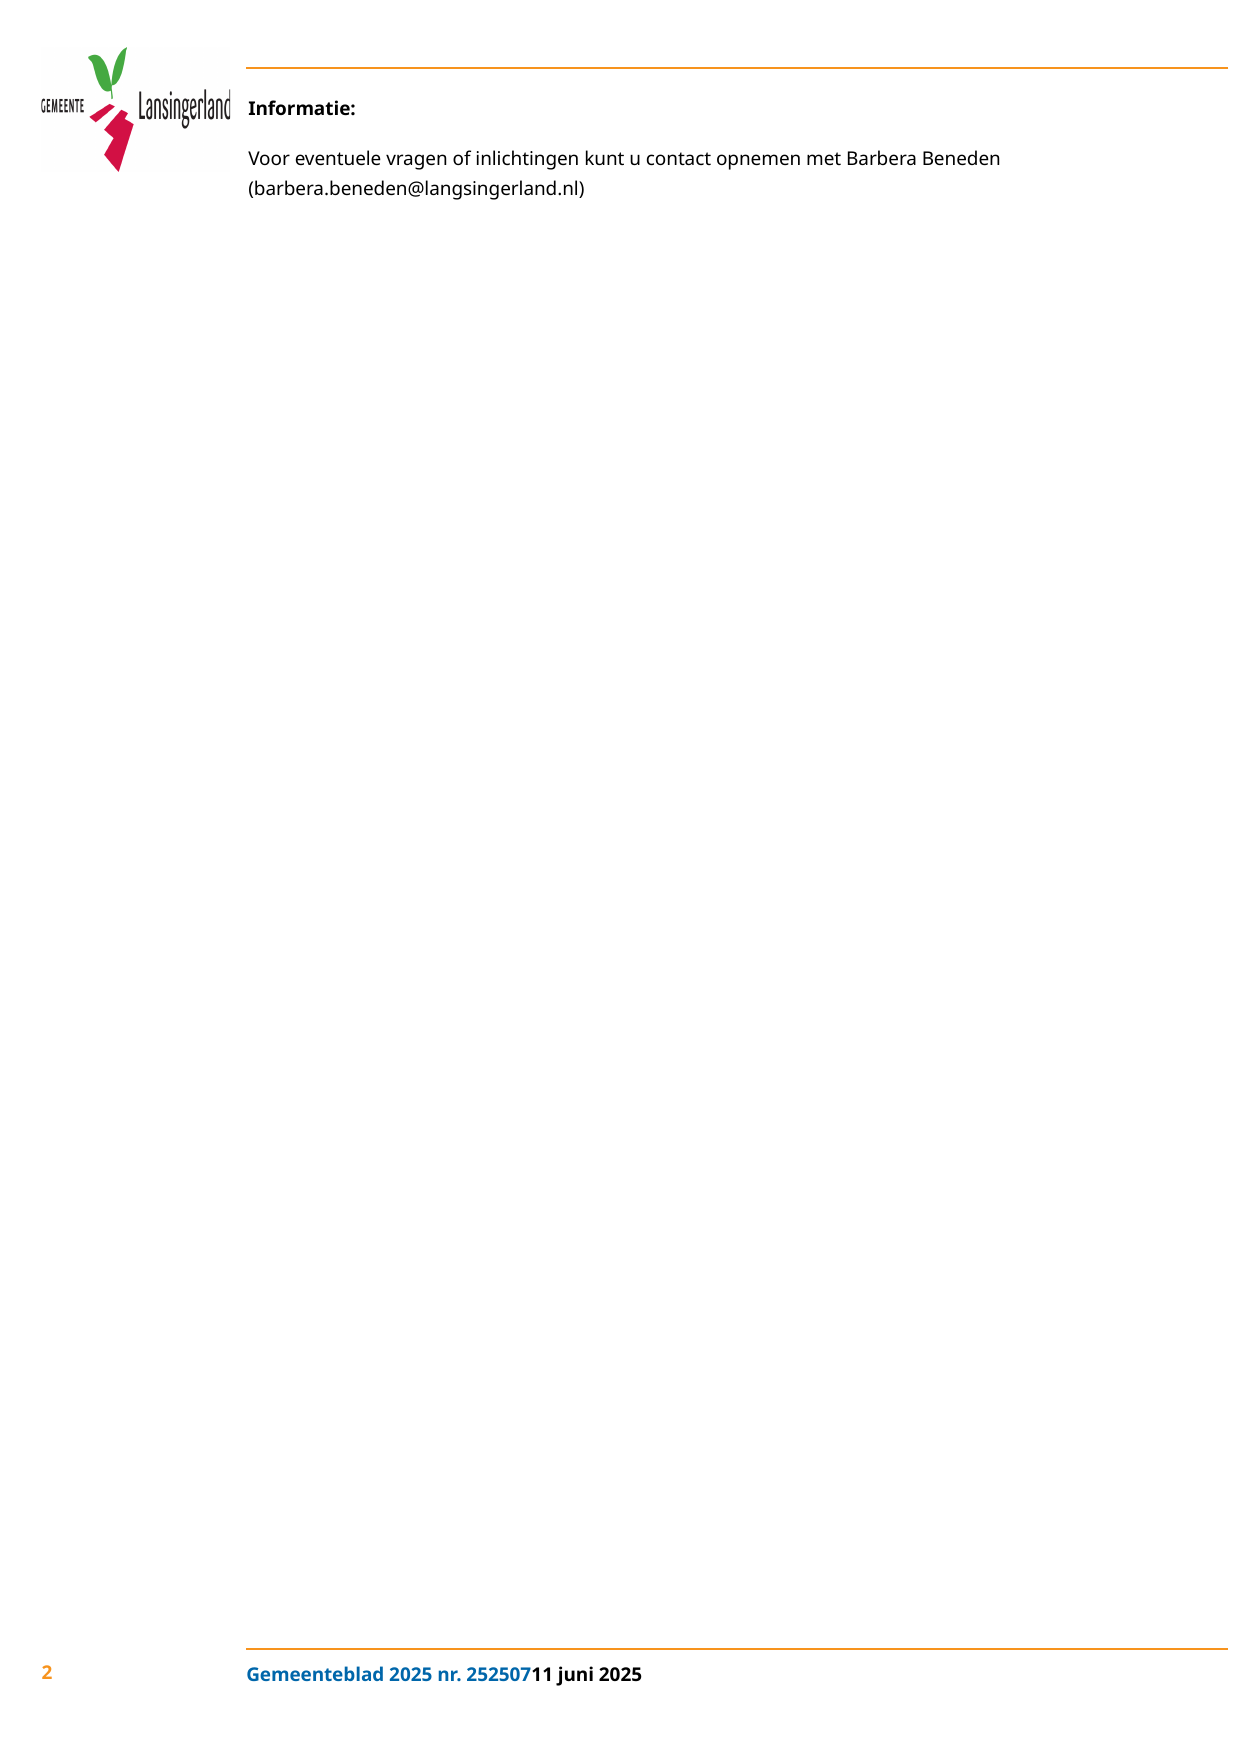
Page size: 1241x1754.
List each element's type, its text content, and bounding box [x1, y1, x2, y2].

picture [41, 47, 231, 172]
text Informatie: [248, 95, 1152, 121]
text Voor eventuele vragen of inlichtingen kunt u contact opnemen met Barbera Beneden (barbera.beneden@langsingerland.nl) [248, 145, 1152, 201]
